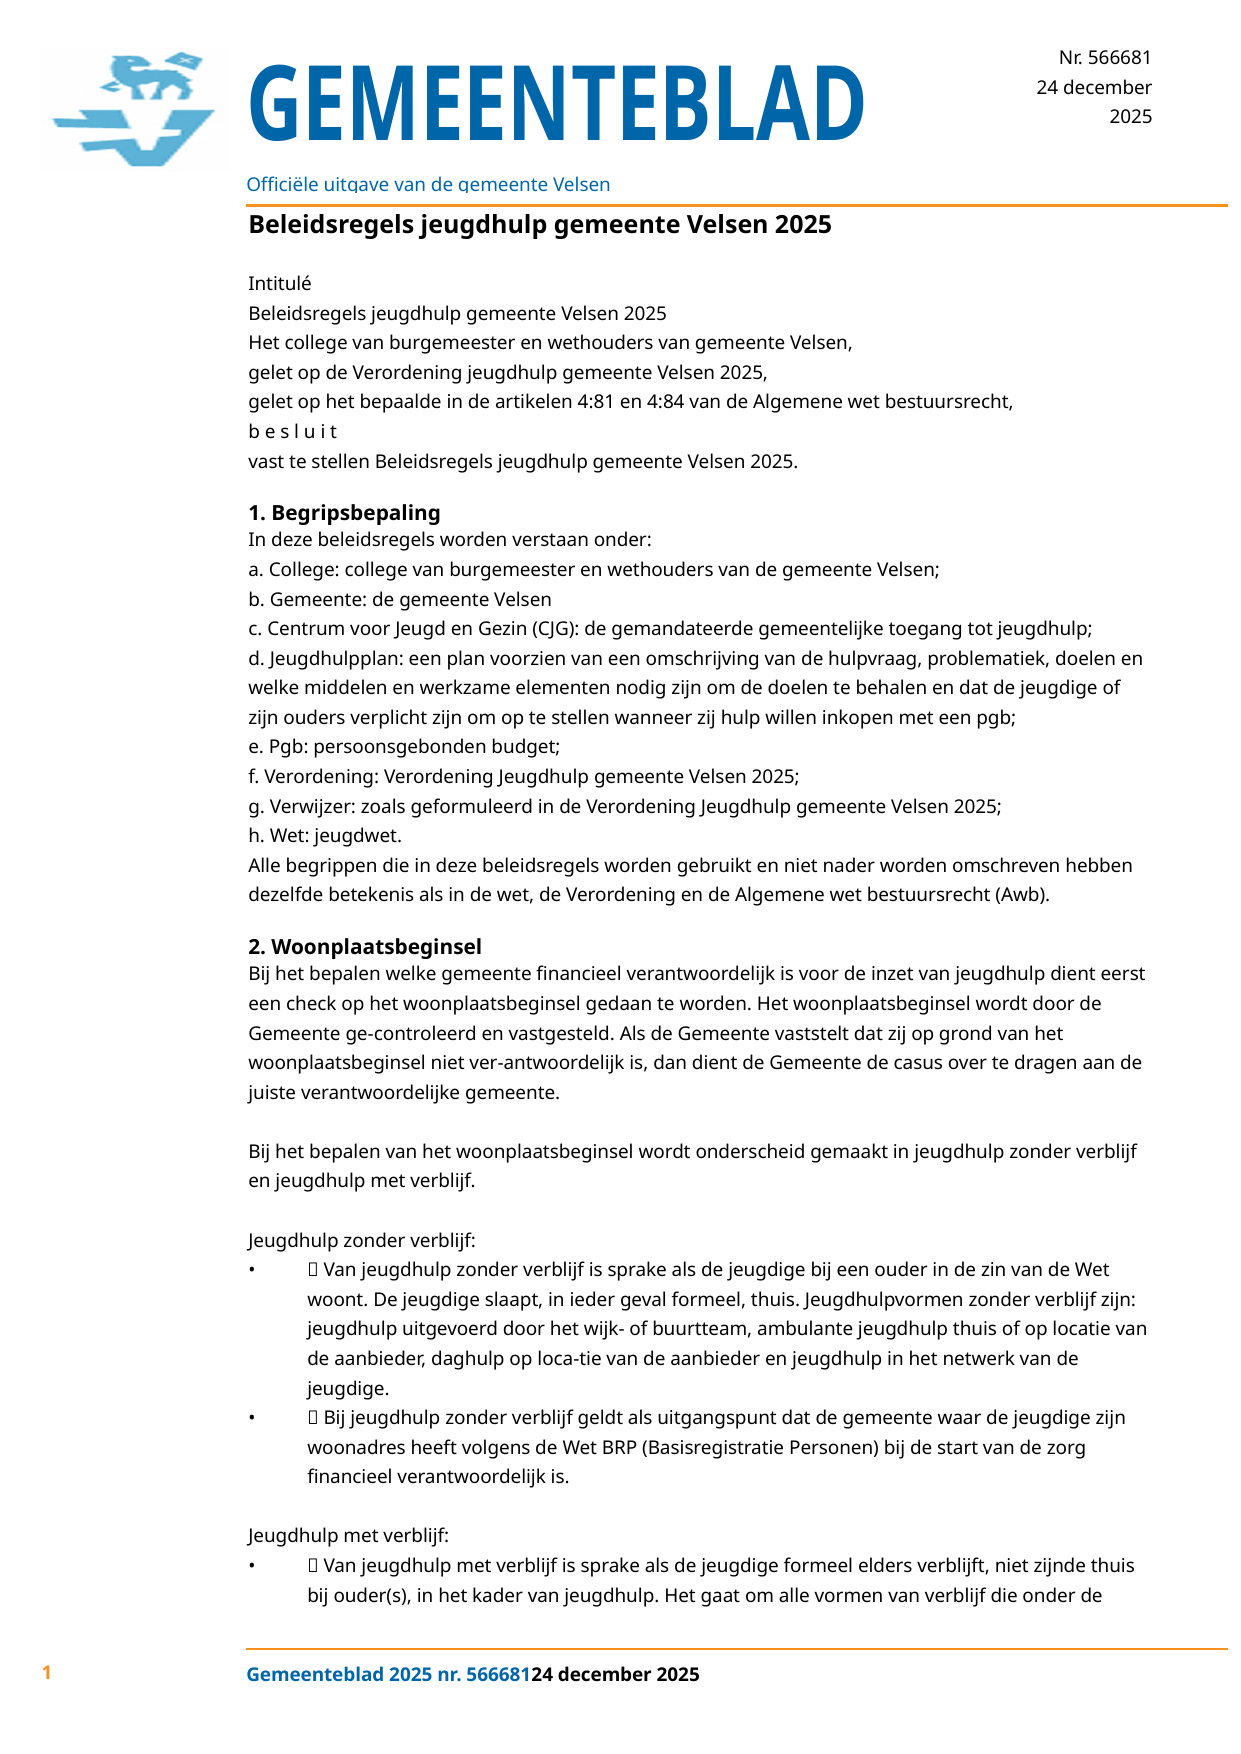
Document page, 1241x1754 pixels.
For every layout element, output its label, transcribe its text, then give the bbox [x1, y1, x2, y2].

text Het college van burgemeester en wethouders van gemeente Velsen, [248, 329, 1152, 355]
text e. Pgb: persoonsgebonden budget; [248, 734, 1152, 759]
text In deze beleidsregels worden verstaan onder: [248, 527, 1152, 552]
text Beleidsregels jeugdhulp gemeente Velsen 2025 [248, 207, 1152, 241]
text Jeugdhulp zonder verblijf: [248, 1227, 1152, 1252]
text 2. Woonplaatsbeginsel [248, 932, 1152, 961]
text gelet op het bepaalde in de artikelen 4:81 en 4:84 van de Algemene wet bestuursrecht, [248, 389, 1152, 414]
text vast te stellen Beleidsregels jeugdhulp gemeente Velsen 2025. [248, 448, 1152, 473]
text f. Verordening: Verordening Jeugdhulp gemeente Velsen 2025; [248, 763, 1152, 789]
list  Van jeugdhulp zonder verblijf is sprake als de jeugdige bij een ouder in de zin van de Wet woont. De jeugdige slaapt, in ieder geval formeel, thuis. Jeugdhulpvormen zonder verblijf zijn: jeugdhulp uitgevoerd door het wijk- of buurtteam, ambulante jeugdhulp thuis of op locatie van de aanbieder, daghulp op loca-tie van de aanbieder en jeugdhulp in het netwerk van de jeugdige. [248, 1256, 1152, 1400]
text gelet op de Verordening jeugdhulp gemeente Velsen 2025, [248, 359, 1152, 385]
text b e s l u i t [248, 418, 1152, 444]
text 1. Begripsbepaling [248, 498, 1152, 527]
text c. Centrum voor Jeugd en Gezin (CJG): de gemandateerde gemeentelijke toegang tot jeugdhulp; [248, 615, 1152, 641]
text Bij het bepalen welke gemeente financieel verantwoordelijk is voor de inzet van jeugdhulp dient eerst een check op het woonplaatsbeginsel gedaan te worden. Het woonplaatsbeginsel wordt door de Gemeente ge-controleerd en vastgesteld. Als de Gemeente vaststelt dat zij op grond van het woonplaatsbeginsel niet ver-antwoordelijk is, dan dient de Gemeente de casus over te dragen aan de juiste verantwoordelijke gemeente. [248, 961, 1152, 1104]
text Bij het bepalen van het woonplaatsbeginsel wordt onderscheid gemaakt in jeugdhulp zonder verblijf en jeugdhulp met verblijf. [248, 1138, 1152, 1193]
text g. Verwijzer: zoals geformuleerd in de Verordening Jeugdhulp gemeente Velsen 2025; [248, 793, 1152, 819]
text b. Gemeente: de gemeente Velsen [248, 586, 1152, 612]
text Jeugdhulp met verblijf: [248, 1523, 1152, 1548]
text h. Wet: jeugdwet. [248, 822, 1152, 848]
text Alle begrippen die in deze beleidsregels worden gebruikt en niet nader worden omschreven hebben dezelfde betekenis als in de wet, de Verordening en de Algemene wet bestuursrecht (Awb). [248, 852, 1152, 907]
list  Bij jeugdhulp zonder verblijf geldt als uitgangspunt dat de gemeente waar de jeugdige zijn woonadres heeft volgens de Wet BRP (Basisregistratie Personen) bij de start van de zorg financieel verantwoordelijk is. [248, 1404, 1152, 1489]
text Intitulé [248, 270, 1152, 296]
text a. College: college van burgemeester en wethouders van de gemeente Velsen; [248, 556, 1152, 582]
text d. Jeugdhulpplan: een plan voorzien van een omschrijving van de hulpvraag, problematiek, doelen en welke middelen en werkzame elementen nodig zijn om de doelen te behalen en dat de jeugdige of zijn ouders verplicht zijn om op te stellen wanneer zij hulp willen inkopen met een pgb; [248, 645, 1152, 730]
list  Van jeugdhulp met verblijf is sprake als de jeugdige formeel elders verblijft, niet zijnde thuis bij ouder(s), in het kader van jeugdhulp. Het gaat om alle vormen van verblijf die onder de [248, 1552, 1152, 1607]
text Beleidsregels jeugdhulp gemeente Velsen 2025 [248, 300, 1152, 326]
picture [41, 47, 231, 172]
